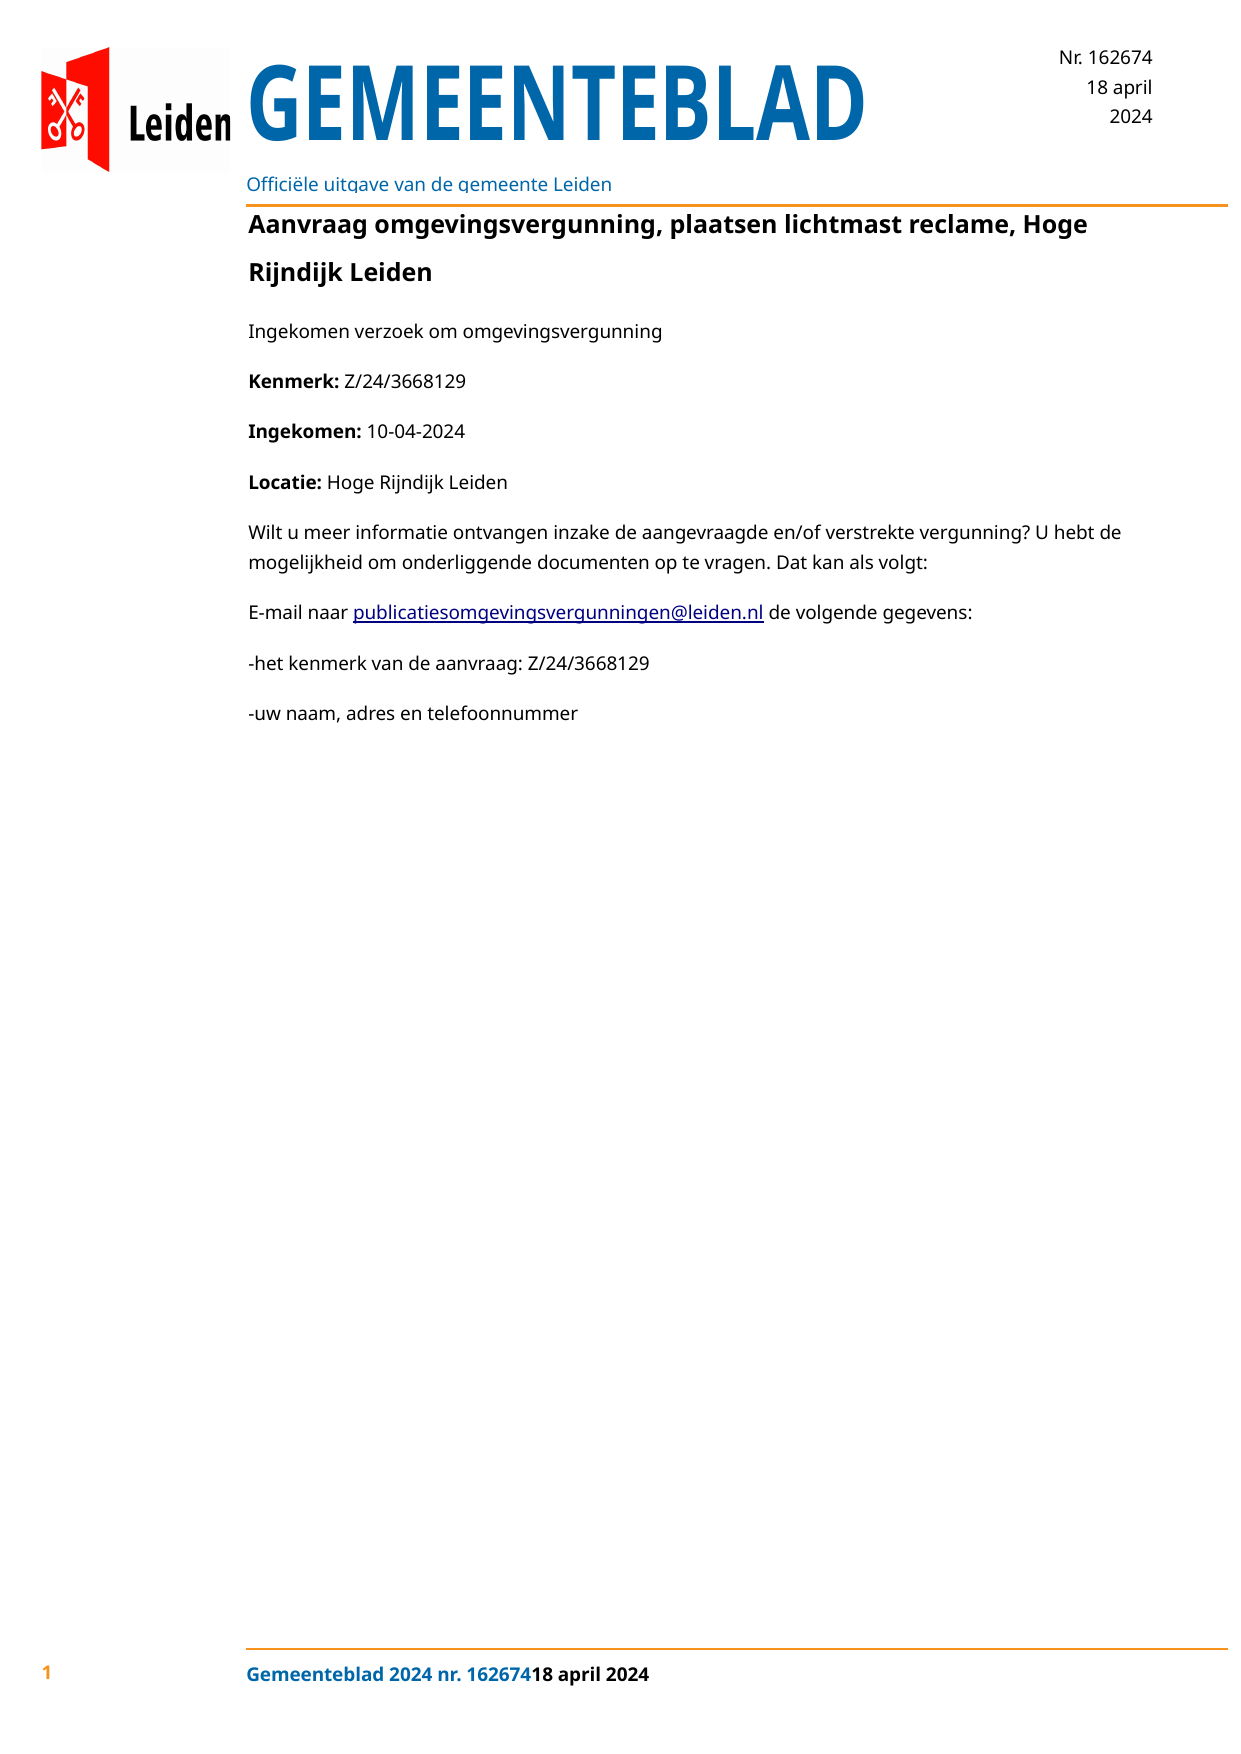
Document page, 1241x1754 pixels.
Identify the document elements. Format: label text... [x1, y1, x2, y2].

picture [41, 47, 231, 172]
text -het kenmerk van de aanvraag: Z/24/3668129 [248, 650, 1152, 676]
text Aanvraag omgevingsvergunning, plaatsen lichtmast reclame, Hoge Rijndijk Leiden [248, 207, 1152, 288]
text Ingekomen verzoek om omgevingsvergunning [248, 318, 1152, 344]
text Wilt u meer informatie ontvangen inzake de aangevraagde en/of verstrekte vergunning? U hebt de mogelijkheid om onderliggende documenten op te vragen. Dat kan als volgt: [248, 519, 1152, 575]
text -uw naam, adres en telefoonnummer [248, 700, 1152, 726]
text Locatie: Hoge Rijndijk Leiden [248, 469, 1152, 495]
text Ingekomen: 10-04-2024 [248, 419, 1152, 444]
text E-mail naar publicatiesomgevingsvergunningen@leiden.nl de volgende gegevens: [248, 599, 1152, 625]
text Kenmerk: Z/24/3668129 [248, 368, 1152, 394]
